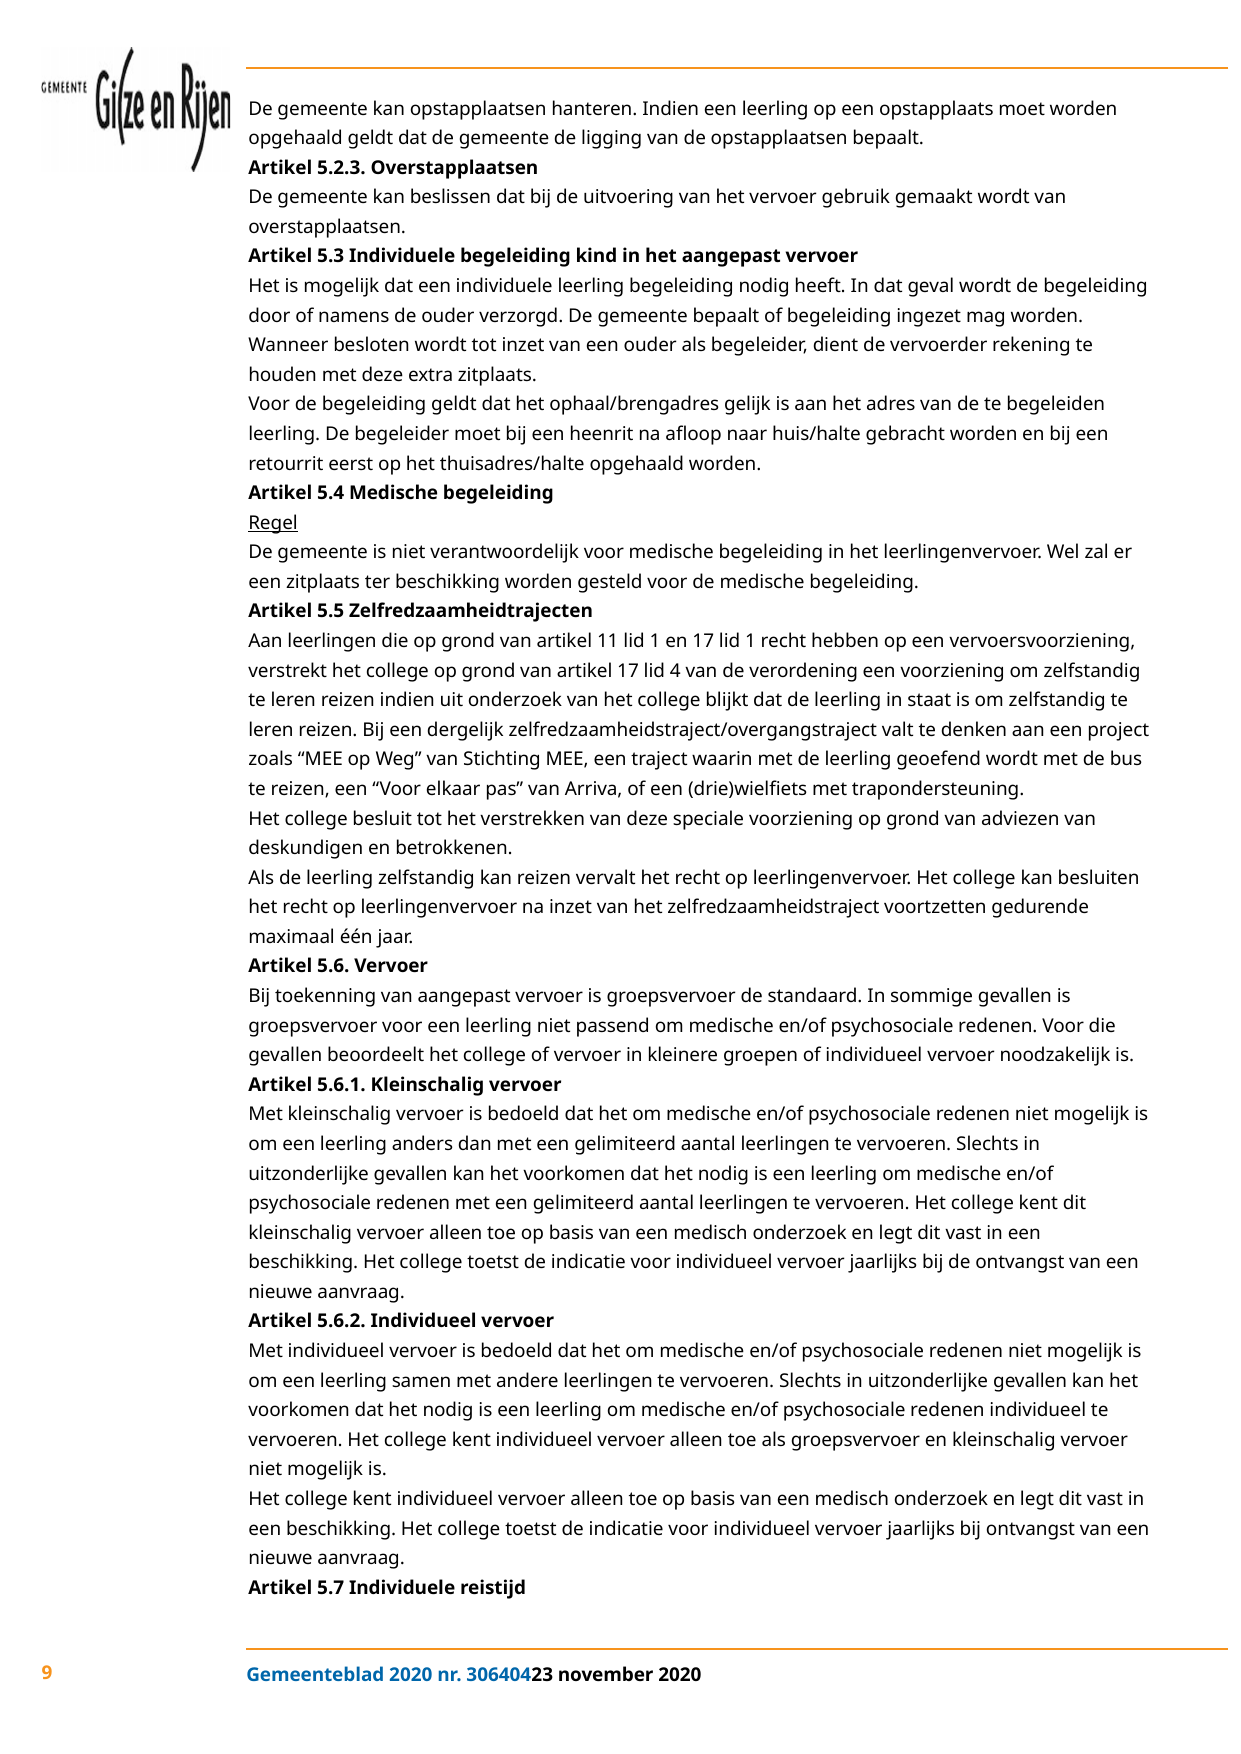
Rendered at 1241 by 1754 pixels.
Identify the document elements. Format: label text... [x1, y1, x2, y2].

text De gemeente kan opstapplaatsen hanteren. Indien een leerling op een opstapplaats moet worden opgehaald geldt dat de gemeente de ligging van de opstapplaatsen bepaalt. [248, 95, 1152, 150]
text Het college besluit tot het verstrekken van deze speciale voorziening op grond van adviezen van deskundigen en betrokkenen. [248, 805, 1152, 860]
text Het college kent individueel vervoer alleen toe op basis van een medisch onderzoek en legt dit vast in een beschikking. Het college toetst de indicatie voor individueel vervoer jaarlijks bij ontvangst van een nieuwe aanvraag. [248, 1485, 1152, 1570]
text Voor de begeleiding geldt dat het ophaal/brengadres gelijk is aan het adres van de te begeleiden leerling. De begeleider moet bij een heenrit na afloop naar huis/halte gebracht worden en bij een retourrit eerst op het thuisadres/halte opgehaald worden. [248, 391, 1152, 476]
text Artikel 5.6.1. Kleinschalig vervoer [248, 1071, 1152, 1097]
text De gemeente is niet verantwoordelijk voor medische begeleiding in het leerlingenvervoer. Wel zal er een zitplaats ter beschikking worden gesteld voor de medische begeleiding. [248, 538, 1152, 594]
text Met individueel vervoer is bedoeld dat het om medische en/of psychosociale redenen niet mogelijk is om een leerling samen met andere leerlingen te vervoeren. Slechts in uitzonderlijke gevallen kan het voorkomen dat het nodig is een leerling om medische en/of psychosociale redenen individueel te vervoeren. Het college kent individueel vervoer alleen toe als groepsvervoer en kleinschalig vervoer niet mogelijk is. [248, 1337, 1152, 1481]
text Het is mogelijk dat een individuele leerling begeleiding nodig heeft. In dat geval wordt de begeleiding door of namens de ouder verzorgd. De gemeente bepaalt of begeleiding ingezet mag worden. Wanneer besloten wordt tot inzet van een ouder als begeleider, dient de vervoerder rekening te houden met deze extra zitplaats. [248, 272, 1152, 387]
text Aan leerlingen die op grond van artikel 11 lid 1 en 17 lid 1 recht hebben op een vervoersvoorziening, verstrekt het college op grond van artikel 17 lid 4 van de verordening een voorziening om zelfstandig te leren reizen indien uit onderzoek van het college blijkt dat de leerling in staat is om zelfstandig te leren reizen. Bij een dergelijk zelfredzaamheidstraject/overgangstraject valt te denken aan een project zoals “MEE op Weg” van Stichting MEE, een traject waarin met de leerling geoefend wordt met de bus te reizen, een “Voor elkaar pas” van Arriva, of een (drie)wielfiets met trapondersteuning. [248, 627, 1152, 801]
text Artikel 5.6.2. Individueel vervoer [248, 1308, 1152, 1333]
text Artikel 5.7 Individuele reistijd [248, 1574, 1152, 1600]
text Artikel 5.4 Medische begeleiding [248, 479, 1152, 505]
text Regel [248, 509, 1152, 535]
text Artikel 5.6. Vervoer [248, 953, 1152, 978]
text Artikel 5.5 Zelfredzaamheidtrajecten [248, 598, 1152, 623]
text Bij toekenning van aangepast vervoer is groepsvervoer de standaard. In sommige gevallen is groepsvervoer voor een leerling niet passend om medische en/of psychosociale redenen. Voor die gevallen beoordeelt het college of vervoer in kleinere groepen of individueel vervoer noodzakelijk is. [248, 982, 1152, 1067]
text Met kleinschalig vervoer is bedoeld dat het om medische en/of psychosociale redenen niet mogelijk is om een leerling anders dan met een gelimiteerd aantal leerlingen te vervoeren. Slechts in uitzonderlijke gevallen kan het voorkomen dat het nodig is een leerling om medische en/of psychosociale redenen met een gelimiteerd aantal leerlingen te vervoeren. Het college kent dit kleinschalig vervoer alleen toe op basis van een medisch onderzoek en legt dit vast in een beschikking. Het college toetst de indicatie voor individueel vervoer jaarlijks bij de ontvangst van een nieuwe aanvraag. [248, 1101, 1152, 1304]
text Artikel 5.3 Individuele begeleiding kind in het aangepast vervoer [248, 243, 1152, 268]
text Artikel 5.2.3. Overstapplaatsen [248, 154, 1152, 180]
text De gemeente kan beslissen dat bij de uitvoering van het vervoer gebruik gemaakt wordt van overstapplaatsen. [248, 183, 1152, 239]
picture [41, 47, 231, 172]
text Als de leerling zelfstandig kan reizen vervalt het recht op leerlingenvervoer. Het college kan besluiten het recht op leerlingenvervoer na inzet van het zelfredzaamheidstraject voortzetten gedurende maximaal één jaar. [248, 864, 1152, 949]
